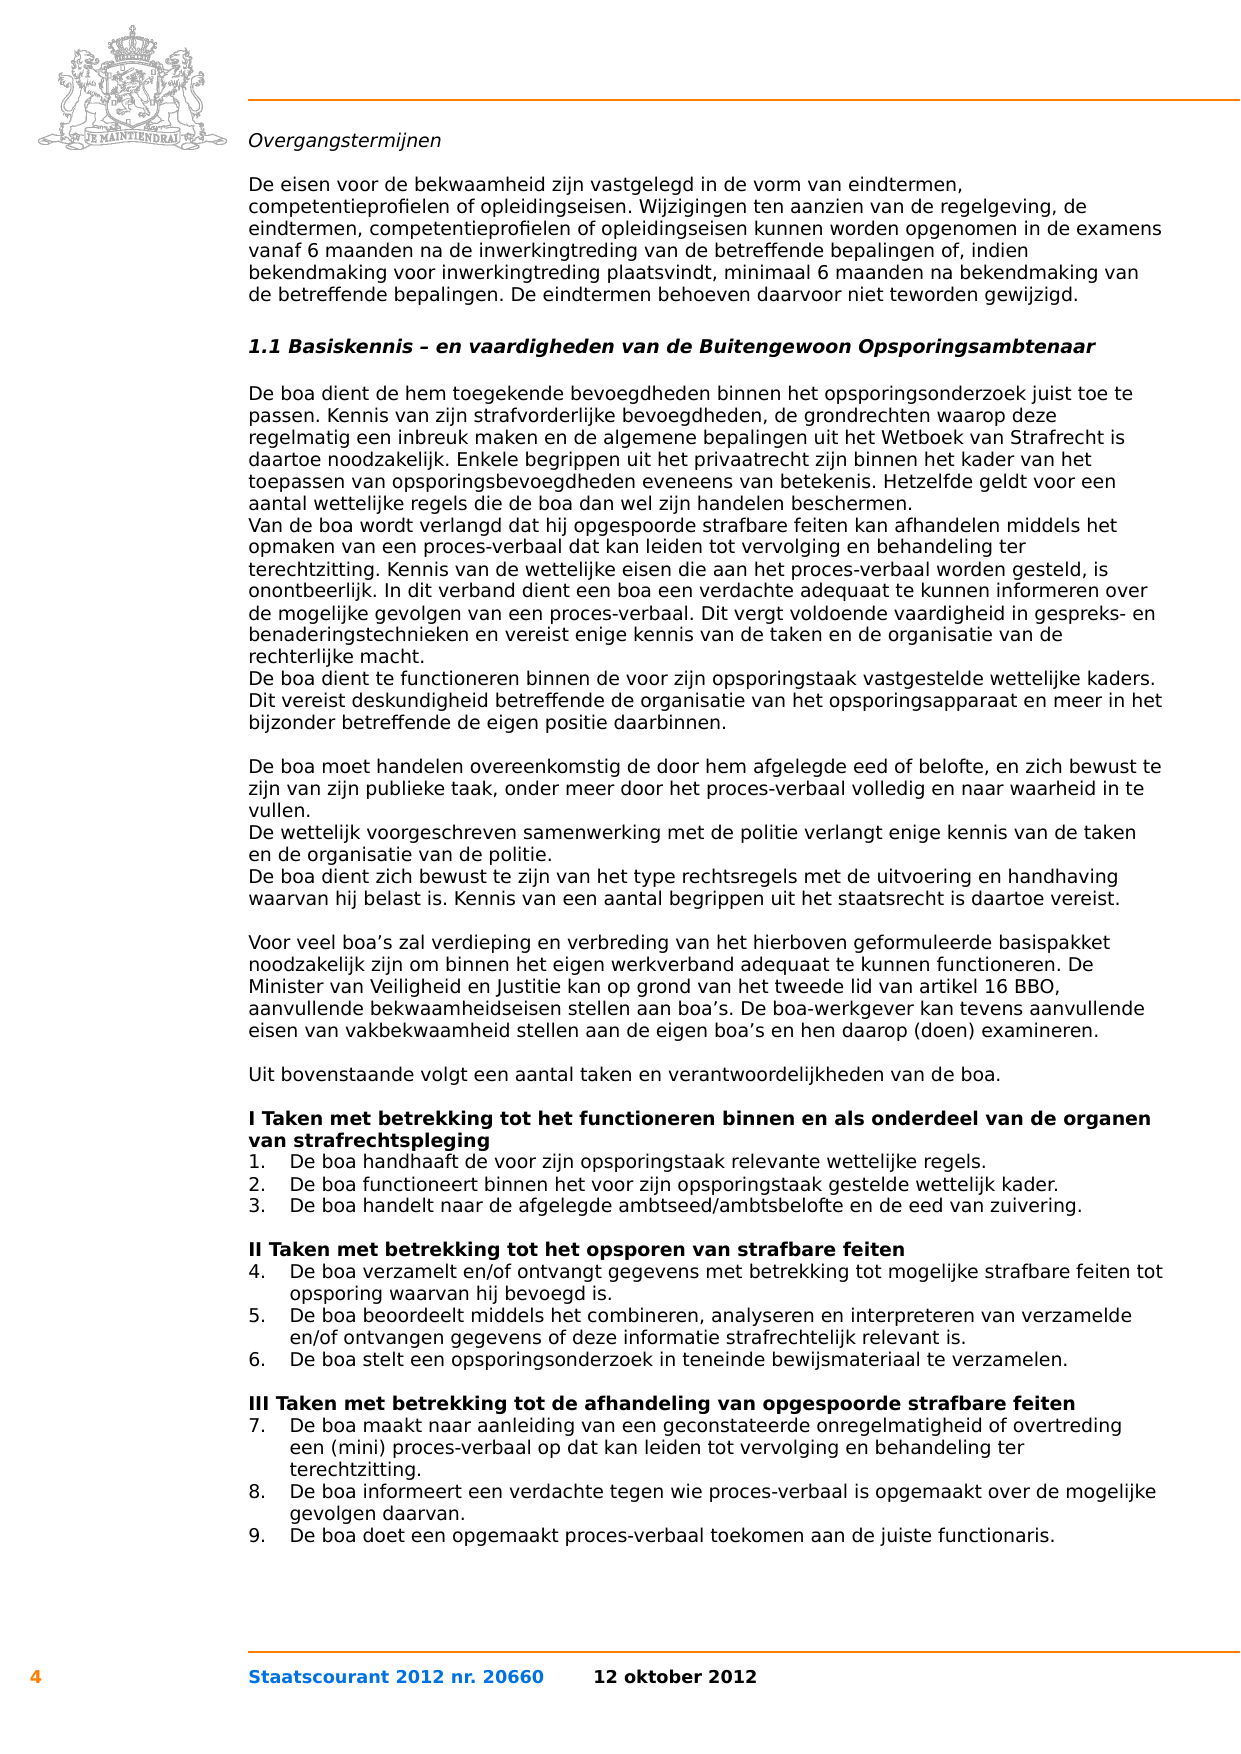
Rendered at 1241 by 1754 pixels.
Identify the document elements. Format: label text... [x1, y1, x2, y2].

text Van de boa wordt verlangd dat hij opgespoorde strafbare feiten kan afhandelen middels het opmaken van een proces-verbaal dat kan leiden tot vervolging en behandeling ter terechtzitting. Kennis van de wettelijke eisen die aan het proces-verbaal worden gesteld, is onontbeerlijk. In dit verband dient een boa een verdachte adequaat te kunnen informeren over de mogelijke gevolgen van een proces-verbaal. Dit vergt voldoende vaardigheid in gespreks- en benaderingstechnieken en vereist enige kennis van de taken en de organisatie van de rechterlijke macht. [248, 514, 1163, 668]
text 1. De boa handhaaft de voor zijn opsporingstaak relevante wettelijke regels. [248, 1151, 1163, 1173]
text De eisen voor de bekwaamheid zijn vastgelegd in de vorm van eindtermen, competentieprofielen of opleidingseisen. Wijzigingen ten aanzien van de regelgeving, de eindtermen, competentieprofielen of opleidingseisen kunnen worden opgenomen in de examens vanaf 6 maanden na de inwerkingtreding van de betreffende bepalingen of, indien bekendmaking voor inwerkingtreding plaatsvindt, minimaal 6 maanden na bekendmaking van de betreffende bepalingen. De eindtermen behoeven daarvoor niet teworden gewijzigd. [248, 174, 1163, 306]
text 3. De boa handelt naar de afgelegde ambtseed/ambtsbelofte en de eed van zuivering. [248, 1195, 1163, 1217]
picture [38, 25, 227, 150]
text De boa moet handelen overeenkomstig de door hem afgelegde eed of belofte, en zich bewust te zijn van zijn publieke taak, onder meer door het proces-verbaal volledig en naar waarheid in te vullen. [248, 756, 1163, 822]
subtitle II Taken met betrekking tot het opsporen van strafbare feiten [248, 1239, 1163, 1261]
subtitle III Taken met betrekking tot de afhandeling van opgespoorde strafbare feiten [248, 1393, 1163, 1415]
text De boa dient zich bewust te zijn van het type rechtsregels met de uitvoering en handhaving waarvan hij belast is. Kennis van een aantal begrippen uit het staatsrecht is daartoe vereist. [248, 866, 1163, 910]
text 9. De boa doet een opgemaakt proces-verbaal toekomen aan de juiste functionaris. [248, 1525, 1163, 1547]
text De boa dient de hem toegekende bevoegdheden binnen het opsporingsonderzoek juist toe te passen. Kennis van zijn strafvorderlijke bevoegdheden, de grondrechten waarop deze regelmatig een inbreuk maken en de algemene bepalingen uit het Wetboek van Strafrecht is daartoe noodzakelijk. Enkele begrippen uit het privaatrecht zijn binnen het kader van het toepassen van opsporingsbevoegdheden eveneens van betekenis. Hetzelfde geldt voor een aantal wettelijke regels die de boa dan wel zijn handelen beschermen. [248, 383, 1163, 514]
subtitle Overgangstermijnen [248, 130, 1163, 152]
subtitle 1.1 Basiskennis – en vaardigheden van de Buitengewoon Opsporingsambtenaar [248, 336, 1163, 358]
text 2. De boa functioneert binnen het voor zijn opsporingstaak gestelde wettelijk kader. [248, 1173, 1163, 1195]
text Voor veel boa’s zal verdieping en verbreding van het hierboven geformuleerde basispakket noodzakelijk zijn om binnen het eigen werkverband adequaat te kunnen functioneren. De Minister van Veiligheid en Justitie kan op grond van het tweede lid van artikel 16 BBO, aanvullende bekwaamheidseisen stellen aan boa’s. De boa-werkgever kan tevens aanvullende eisen van vakbekwaamheid stellen aan de eigen boa’s en hen daarop (doen) examineren. [248, 932, 1163, 1042]
text 8. De boa informeert een verdachte tegen wie proces-verbaal is opgemaakt over de mogelijke gevolgen daarvan. [248, 1481, 1163, 1525]
subtitle I Taken met betrekking tot het functioneren binnen en als onderdeel van de organen van strafrechtspleging [248, 1107, 1163, 1151]
text 7. De boa maakt naar aanleiding van een geconstateerde onregelmatigheid of overtreding een (mini) proces-verbaal op dat kan leiden tot vervolging en behandeling ter terechtzitting. [248, 1415, 1163, 1481]
text 6. De boa stelt een opsporingsonderzoek in teneinde bewijsmateriaal te verzamelen. [248, 1349, 1163, 1371]
text De boa dient te functioneren binnen de voor zijn opsporingstaak vastgestelde wettelijke kaders. Dit vereist deskundigheid betreffende de organisatie van het opsporingsapparaat en meer in het bijzonder betreffende de eigen positie daarbinnen. [248, 668, 1163, 734]
text 5. De boa beoordeelt middels het combineren, analyseren en interpreteren van verzamelde en/of ontvangen gegevens of deze informatie strafrechtelijk relevant is. [248, 1305, 1163, 1349]
text De wettelijk voorgeschreven samenwerking met de politie verlangt enige kennis van de taken en de organisatie van de politie. [248, 822, 1163, 866]
text Uit bovenstaande volgt een aantal taken en verantwoordelijkheden van de boa. [248, 1064, 1163, 1086]
text 4. De boa verzamelt en/of ontvangt gegevens met betrekking tot mogelijke strafbare feiten tot opsporing waarvan hij bevoegd is. [248, 1261, 1163, 1305]
